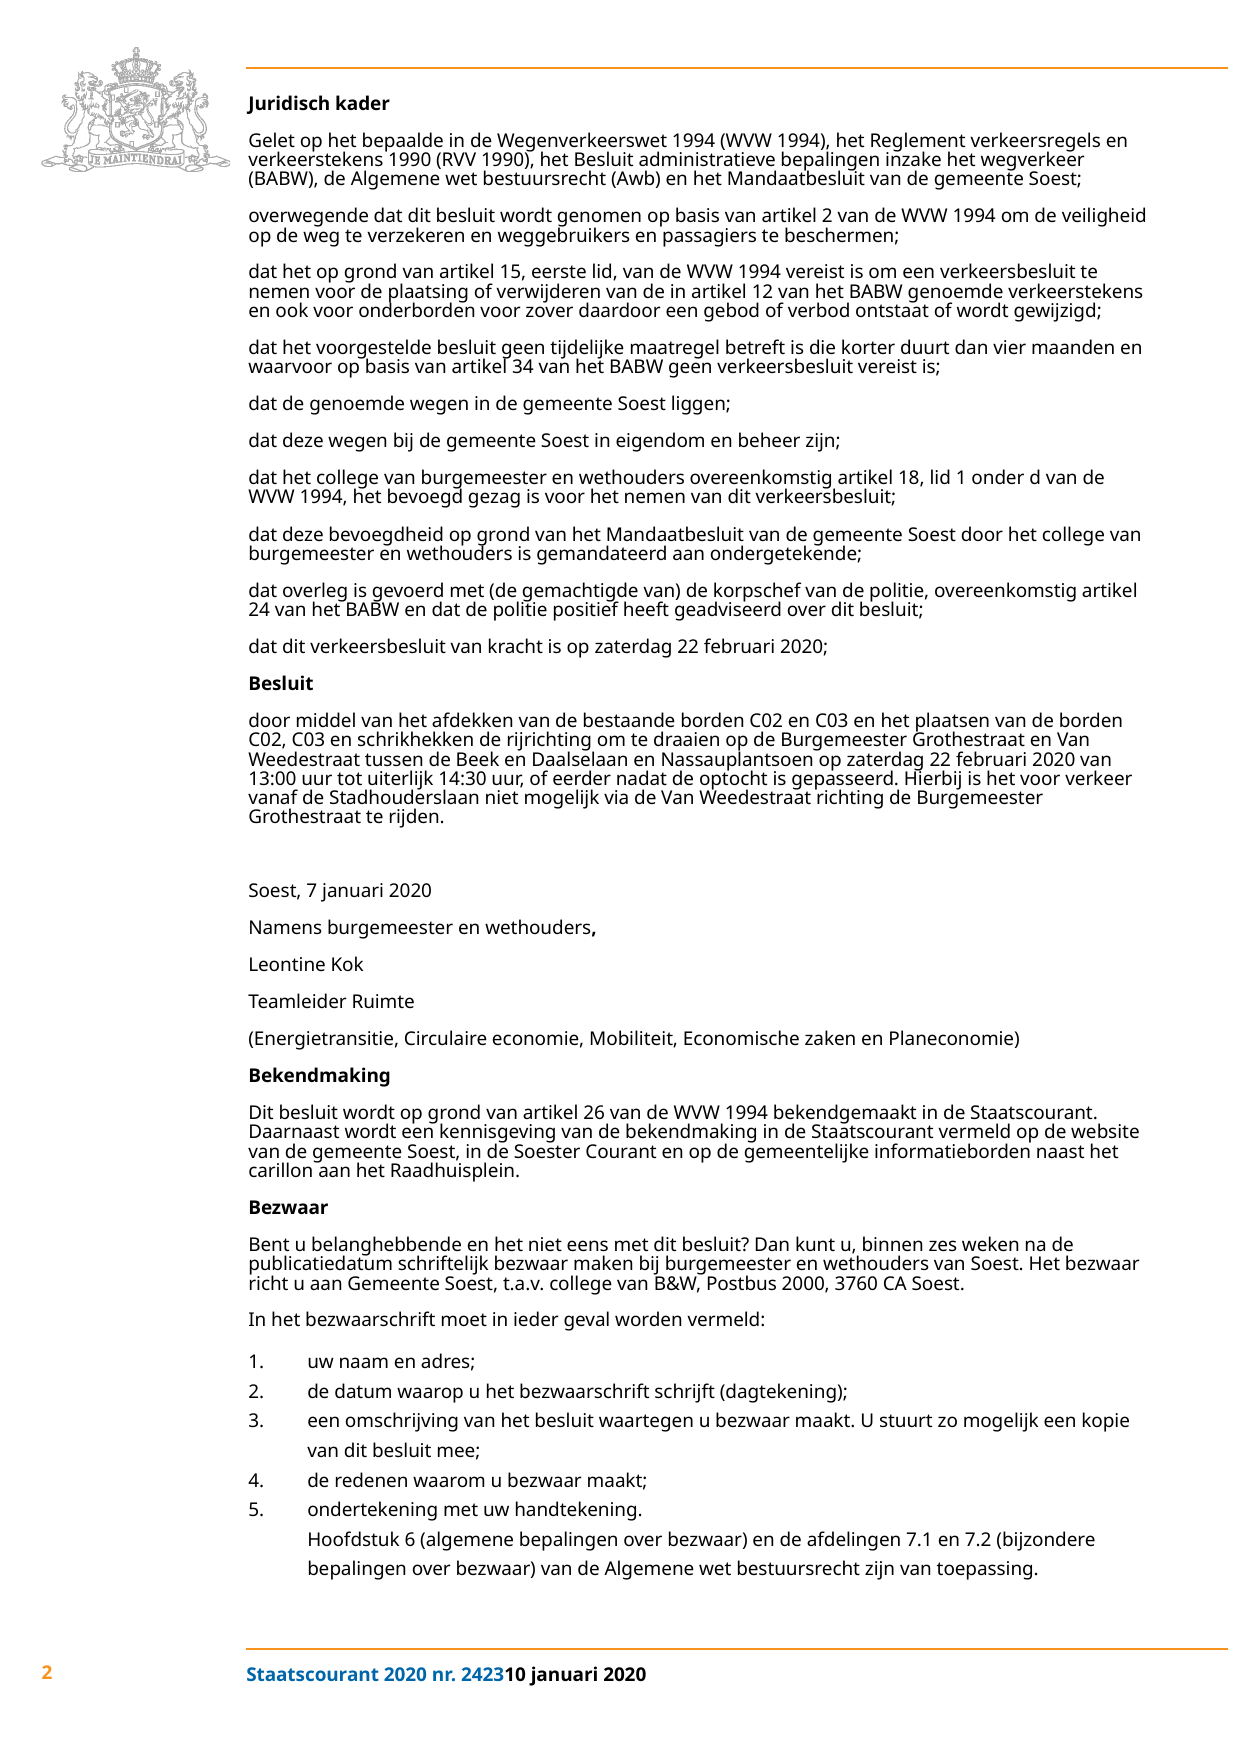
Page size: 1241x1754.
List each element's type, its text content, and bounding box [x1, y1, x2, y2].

text dat het college van burgemeester en wethouders overeenkomstig artikel 18, lid 1 onder d van de WVW 1994, het bevoegd gezag is voor het nemen van dit verkeersbesluit; [248, 469, 1152, 508]
text Bent u belanghebbende en het niet eens met dit besluit? Dan kunt u, binnen zes weken na de publicatiedatum schriftelijk bezwaar maken bij burgemeester en wethouders van Soest. Het bezwaar richt u aan Gemeente Soest, t.a.v. college van B&W, Postbus 2000, 3760 CA Soest. [248, 1236, 1152, 1294]
text dat het voorgestelde besluit geen tijdelijke maatregel betreft is die korter duurt dan vier maanden en waarvoor op basis van artikel 34 van het BABW geen verkeersbesluit vereist is; [248, 339, 1152, 378]
list de datum waarop u het bezwaarschrift schrijft (dagtekening); [248, 1378, 1152, 1404]
text dat dit verkeersbesluit van kracht is op zaterdag 22 februari 2020; [248, 638, 1152, 657]
text Namens burgemeester en wethouders, [248, 919, 1152, 938]
list Hoofdstuk 6 (algemene bepalingen over bezwaar) en de afdelingen 7.1 en 7.2 (bijzondere bepalingen over bezwaar) van de Algemene wet bestuursrecht zijn van toepassing. [248, 1526, 1152, 1581]
text Soest, 7 januari 2020 [248, 882, 1152, 902]
text Bezwaar [248, 1199, 1152, 1218]
list uw naam en adres; [248, 1348, 1152, 1374]
text Leontine Kok [248, 956, 1152, 976]
list de redenen waarom u bezwaar maakt; [248, 1467, 1152, 1492]
text overwegende dat dit besluit wordt genomen op basis van artikel 2 van de WVW 1994 om de veiligheid op de weg te verzekeren en weggebruikers en passagiers te beschermen; [248, 207, 1152, 246]
list ondertekening met uw handtekening. [248, 1496, 1152, 1522]
text Teamleider Ruimte [248, 993, 1152, 1012]
text Juridisch kader [248, 95, 1152, 114]
text Gelet op het bepaalde in de Wegenverkeerswet 1994 (WVW 1994), het Reglement verkeersregels en verkeerstekens 1990 (RVV 1990), het Besluit administratieve bepalingen inzake het wegverkeer (BABW), de Algemene wet bestuursrecht (Awb) en het Mandaatbesluit van de gemeente Soest; [248, 132, 1152, 189]
text Bekendmaking [248, 1067, 1152, 1086]
list een omschrijving van het besluit waartegen u bezwaar maakt. U stuurt zo mogelijk een kopie van dit besluit mee; [248, 1408, 1152, 1463]
text dat het op grond van artikel 15, eerste lid, van de WVW 1994 vereist is om een verkeersbesluit te nemen voor de plaatsing of verwijderen van de in artikel 12 van het BABW genoemde verkeerstekens en ook voor onderborden voor zover daardoor een gebod of verbod ontstaat of wordt gewijzigd; [248, 263, 1152, 321]
text door middel van het afdekken van de bestaande borden C02 en C03 en het plaatsen van de borden C02, C03 en schrikhekken de rijrichting om te draaien op de Burgemeester Grothestraat en Van Weedestraat tussen de Beek en Daalselaan en Nassauplantsoen op zaterdag 22 februari 2020 van 13:00 uur tot uiterlijk 14:30 uur, of eerder nadat de optocht is gepasseerd. Hierbij is het voor verkeer vanaf de Stadhouderslaan niet mogelijk via de Van Weedestraat richting de Burgemeester Grothestraat te rijden. [248, 712, 1152, 828]
text dat overleg is gevoerd met (de gemachtigde van) de korpschef van de politie, overeenkomstig artikel 24 van het BABW en dat de politie positief heeft geadviseerd over dit besluit; [248, 582, 1152, 620]
text dat deze bevoegdheid op grond van het Mandaatbesluit van de gemeente Soest door het college van burgemeester en wethouders is gemandateerd aan ondergetekende; [248, 526, 1152, 564]
text dat deze wegen bij de gemeente Soest in eigendom en beheer zijn; [248, 432, 1152, 452]
text Besluit [248, 675, 1152, 694]
picture [41, 47, 231, 172]
text In het bezwaarschrift moet in ieder geval worden vermeld: [248, 1311, 1152, 1331]
text dat de genoemde wegen in de gemeente Soest liggen; [248, 395, 1152, 414]
text (Energietransitie, Circulaire economie, Mobiliteit, Economische zaken en Planeconomie) [248, 1030, 1152, 1049]
text Dit besluit wordt op grond van artikel 26 van de WVW 1994 bekendgemaakt in de Staatscourant. Daarnaast wordt een kennisgeving van de bekendmaking in de Staatscourant vermeld op de website van de gemeente Soest, in de Soester Courant en op de gemeentelijke informatieborden naast het carillon aan het Raadhuisplein. [248, 1104, 1152, 1181]
